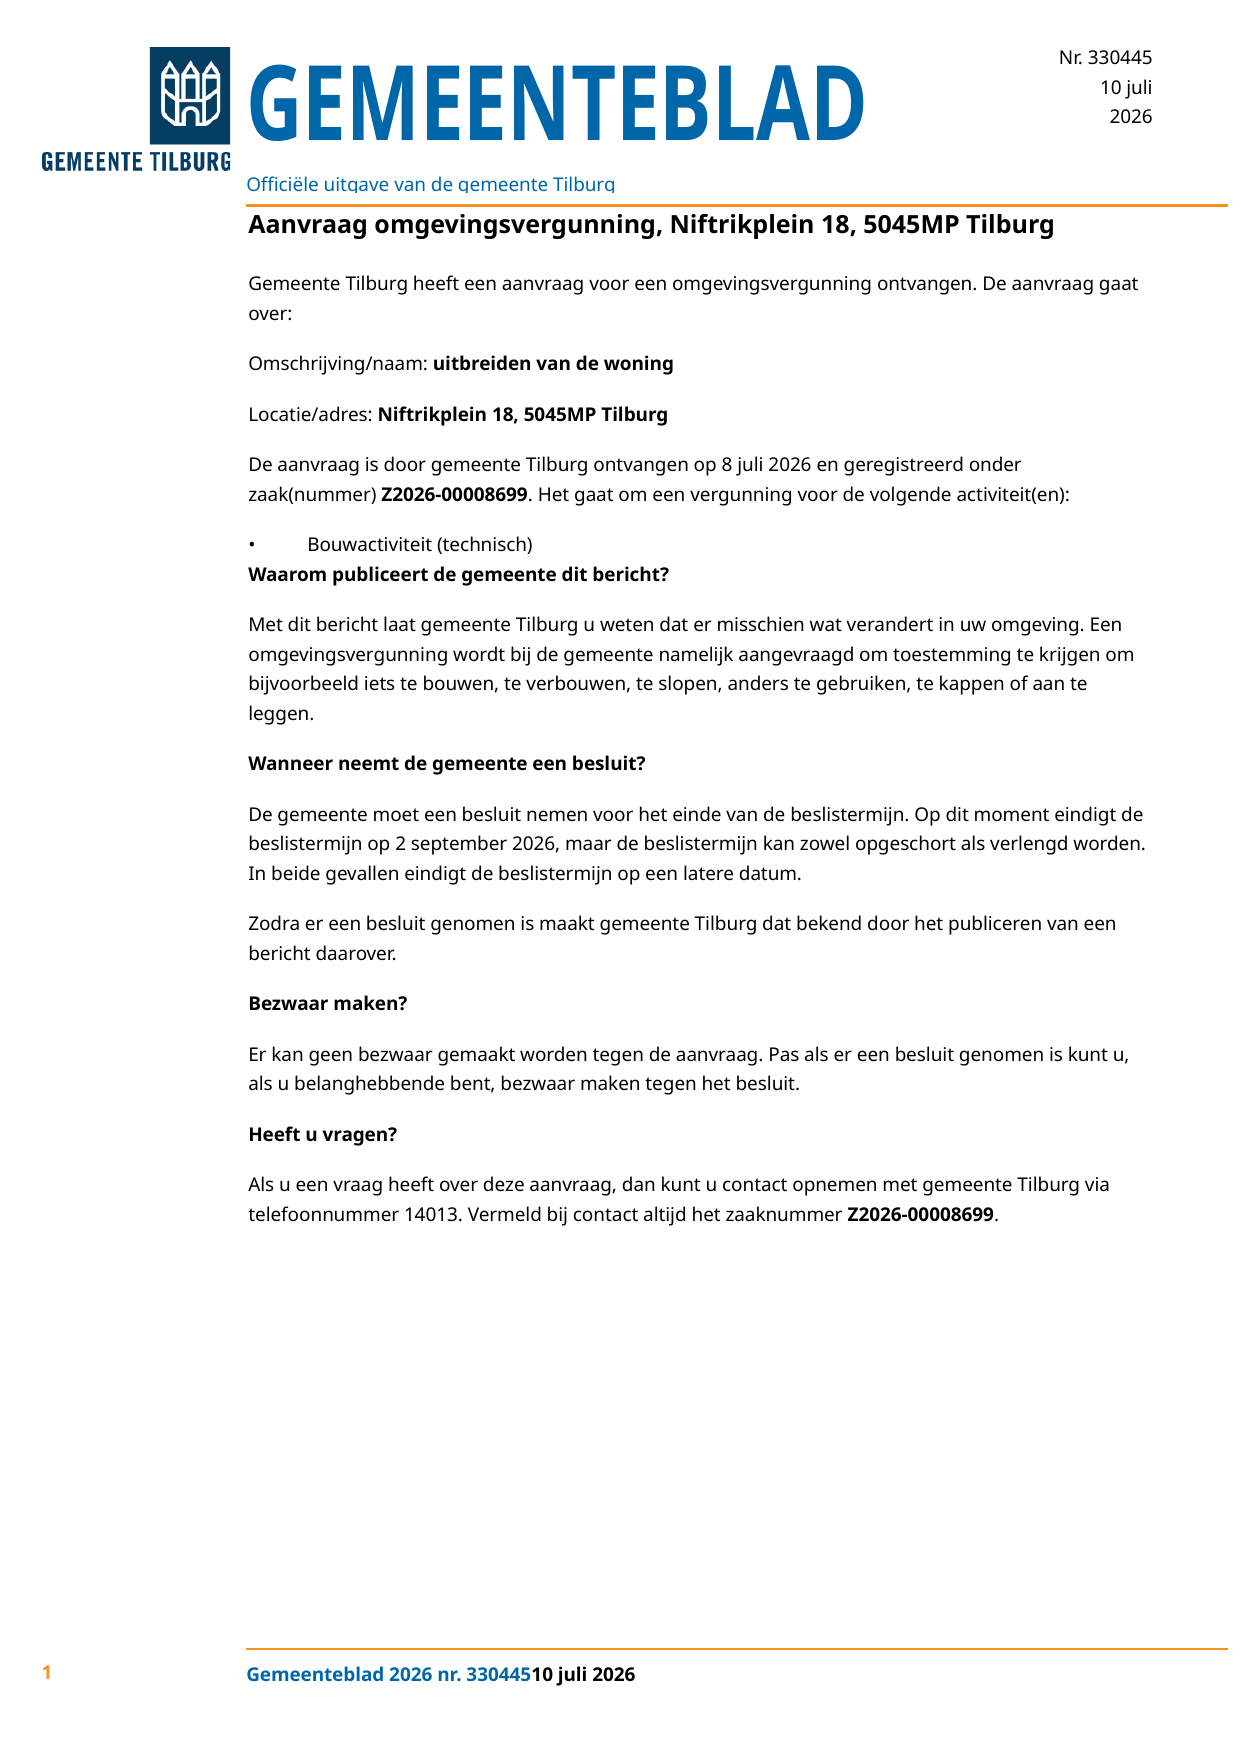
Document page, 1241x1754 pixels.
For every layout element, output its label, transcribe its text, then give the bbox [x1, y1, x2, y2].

text De gemeente moet een besluit nemen voor het einde van de beslistermijn. Op dit moment eindigt de beslistermijn op 2 september 2026, maar de beslistermijn kan zowel opgeschort als verlengd worden. In beide gevallen eindigt de beslistermijn op een latere datum. [248, 801, 1152, 886]
text Met dit bericht laat gemeente Tilburg u weten dat er misschien wat verandert in uw omgeving. Een omgevingsvergunning wordt bij de gemeente namelijk aangevraagd om toestemming te krijgen om bijvoorbeeld iets te bouwen, te verbouwen, te slopen, anders te gebruiken, te kappen of aan te leggen. [248, 611, 1152, 726]
text Wanneer neemt de gemeente een besluit? [248, 750, 1152, 776]
text Heeft u vragen? [248, 1121, 1152, 1146]
text Bezwaar maken? [248, 990, 1152, 1016]
text Aanvraag omgevingsvergunning, Niftrikplein 18, 5045MP Tilburg [248, 207, 1152, 241]
text De aanvraag is door gemeente Tilburg ontvangen op 8 juli 2026 en geregistreerd onder zaak(nummer) Z2026-00008699. Het gaat om een vergunning voor de volgende activiteit(en): [248, 451, 1152, 506]
text Gemeente Tilburg heeft een aanvraag voor een omgevingsvergunning ontvangen. De aanvraag gaat over: [248, 270, 1152, 326]
text Omschrijving/naam: uitbreiden van de woning [248, 350, 1152, 376]
picture [41, 47, 231, 172]
list Bouwactiviteit (technisch) [248, 531, 1152, 557]
text Waarom publiceert de gemeente dit bericht? [248, 561, 1152, 586]
text Locatie/adres: Niftrikplein 18, 5045MP Tilburg [248, 401, 1152, 426]
text Er kan geen bezwaar gemaakt worden tegen de aanvraag. Pas als er een besluit genomen is kunt u, als u belanghebbende bent, bezwaar maken tegen het besluit. [248, 1041, 1152, 1096]
text Als u een vraag heeft over deze aanvraag, dan kunt u contact opnemen met gemeente Tilburg via telefoonnummer 14013. Vermeld bij contact altijd het zaaknummer Z2026-00008699. [248, 1171, 1152, 1226]
text Zodra er een besluit genomen is maakt gemeente Tilburg dat bekend door het publiceren van een bericht daarover. [248, 910, 1152, 966]
